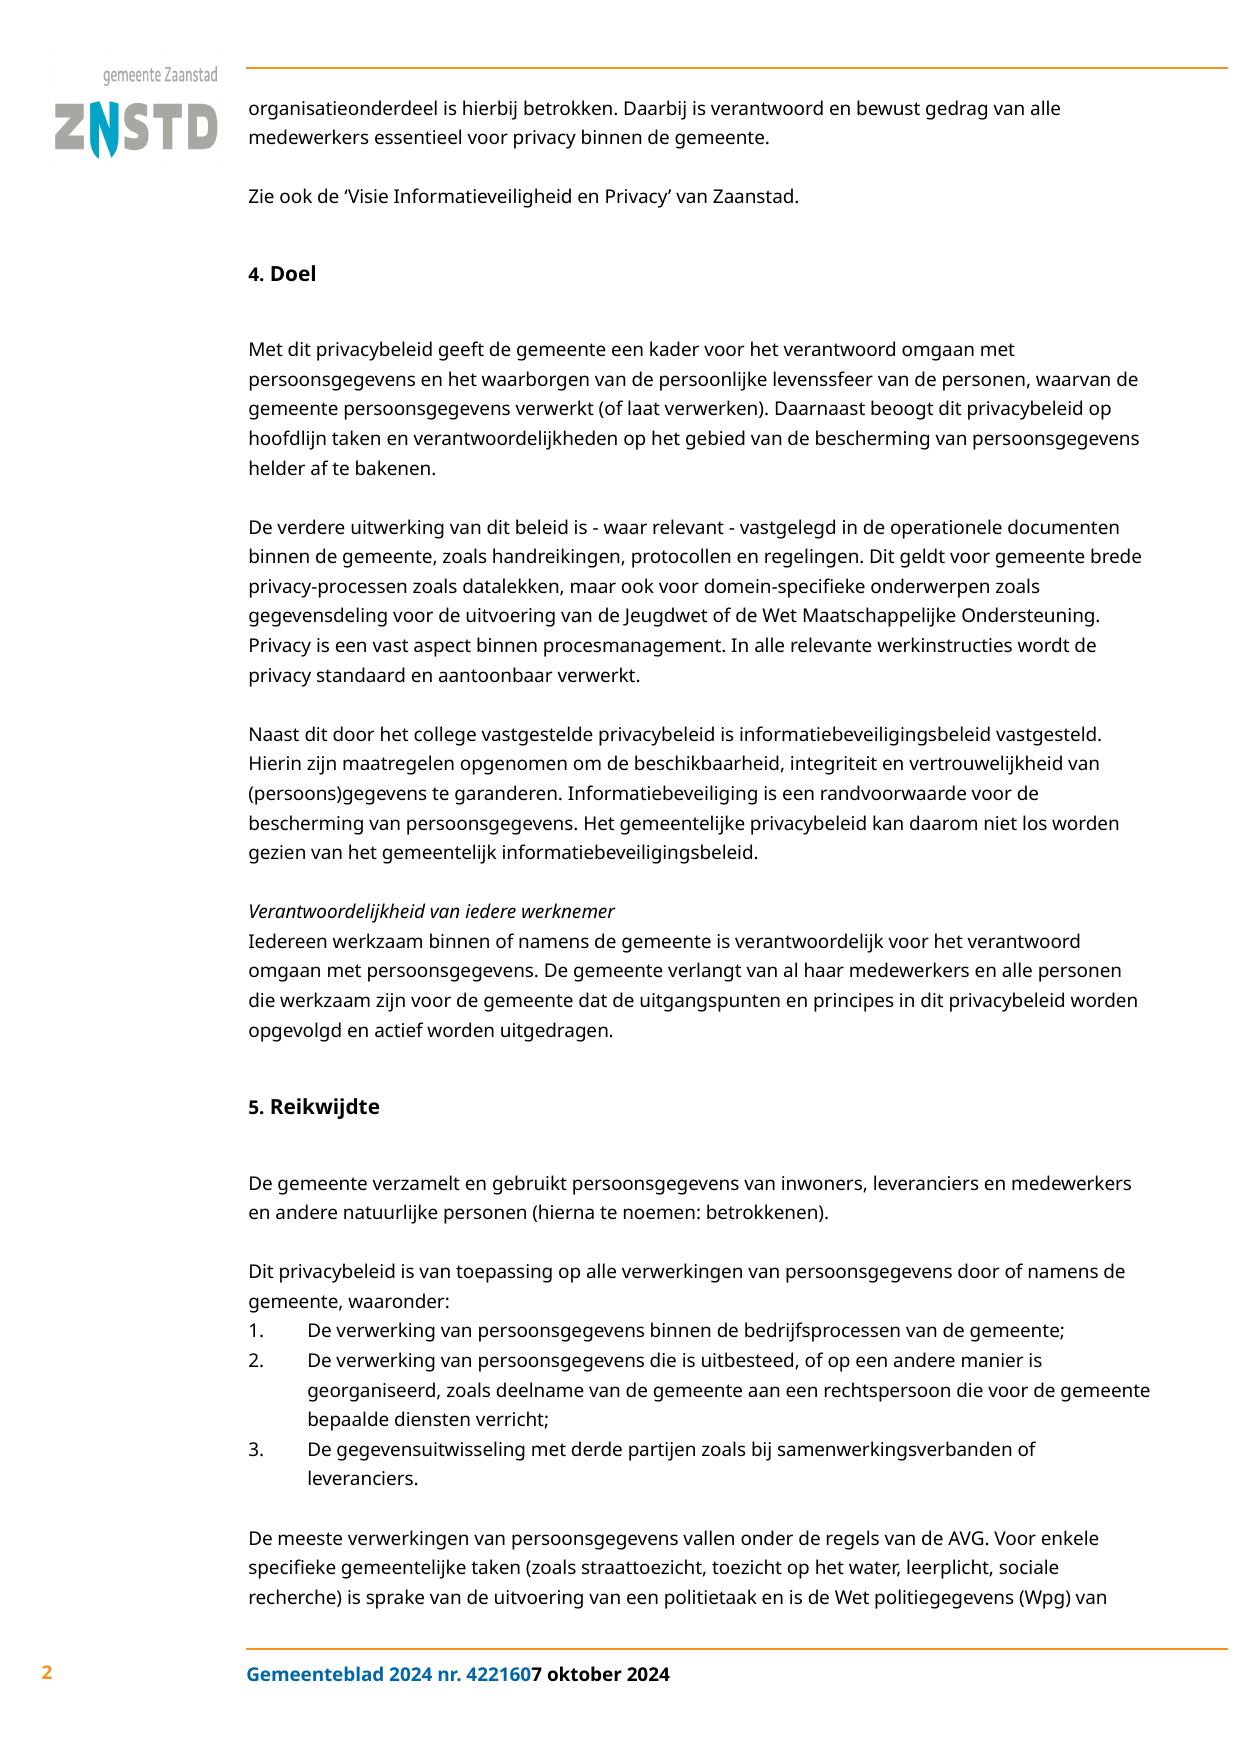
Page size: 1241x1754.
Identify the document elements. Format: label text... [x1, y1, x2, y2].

text Naast dit door het college vastgestelde privacybeleid is informatiebeveiligingsbeleid vastgesteld. Hierin zijn maatregelen opgenomen om de beschikbaarheid, integriteit en vertrouwelijkheid van (persoons)gegevens te garanderen. Informatiebeveiliging is een randvoorwaarde voor de bescherming van persoonsgegevens. Het gemeentelijke privacybeleid kan daarom niet los worden gezien van het gemeentelijk informatiebeveiligingsbeleid. [248, 721, 1152, 865]
text Dit privacybeleid is van toepassing op alle verwerkingen van persoonsgegevens door of namens de gemeente, waaronder: [248, 1258, 1152, 1314]
text organisatieonderdeel is hierbij betrokken. Daarbij is verantwoord en bewust gedrag van alle medewerkers essentieel voor privacy binnen de gemeente. [248, 95, 1152, 150]
text 5. Reikwijdte [248, 1092, 1152, 1121]
text De meeste verwerkingen van persoonsgegevens vallen onder de regels van de AVG. Voor enkele specifieke gemeentelijke taken (zoals straattoezicht, toezicht op het water, leerplicht, sociale recherche) is sprake van de uitvoering van een politietaak en is de Wet politiegegevens (Wpg) van [248, 1525, 1152, 1610]
list De verwerking van persoonsgegevens binnen de bedrijfsprocessen van de gemeente; [248, 1318, 1152, 1343]
text Iedereen werkzaam binnen of namens de gemeente is verantwoordelijk voor het verantwoord omgaan met persoonsgegevens. De gemeente verlangt van al haar medewerkers en alle personen die werkzaam zijn voor de gemeente dat de uitgangspunten en principes in dit privacybeleid worden opgevolgd en actief worden uitgedragen. [248, 928, 1152, 1043]
text Met dit privacybeleid geeft de gemeente een kader voor het verantwoord omgaan met persoonsgegevens en het waarborgen van de persoonlijke levenssfeer van de personen, waarvan de gemeente persoonsgegevens verwerkt (of laat verwerken). Daarnaast beoogt dit privacybeleid op hoofdlijn taken en verantwoordelijkheden op het gebied van de bescherming van persoonsgegevens helder af te bakenen. [248, 336, 1152, 481]
text Zie ook de ‘Visie Informatieveiligheid en Privacy’ van Zaanstad. [248, 183, 1152, 209]
text De verdere uitwerking van dit beleid is - waar relevant - vastgelegd in de operationele documenten binnen de gemeente, zoals handreikingen, protocollen en regelingen. Dit geldt voor gemeente brede privacy-processen zoals datalekken, maar ook voor domein-specifieke onderwerpen zoals gegevensdeling voor de uitvoering van de Jeugdwet of de Wet Maatschappelijke Ondersteuning. Privacy is een vast aspect binnen procesmanagement. In alle relevante werkinstructies wordt de privacy standaard en aantoonbaar verwerkt. [248, 514, 1152, 688]
text De gemeente verzamelt en gebruikt persoonsgegevens van inwoners, leveranciers en medewerkers en andere natuurlijke personen (hierna te noemen: betrokkenen). [248, 1170, 1152, 1225]
list De verwerking van persoonsgegevens die is uitbesteed, of op een andere manier is georganiseerd, zoals deelname van de gemeente aan een rechtspersoon die voor de gemeente bepaalde diensten verricht; [248, 1347, 1152, 1432]
text 4. Doel [248, 259, 1152, 287]
text Verantwoordelijkheid van iedere werknemer [248, 898, 1152, 924]
picture [41, 47, 231, 172]
list De gegevensuitwisseling met derde partijen zoals bij samenwerkingsverbanden of leveranciers. [248, 1436, 1152, 1491]
